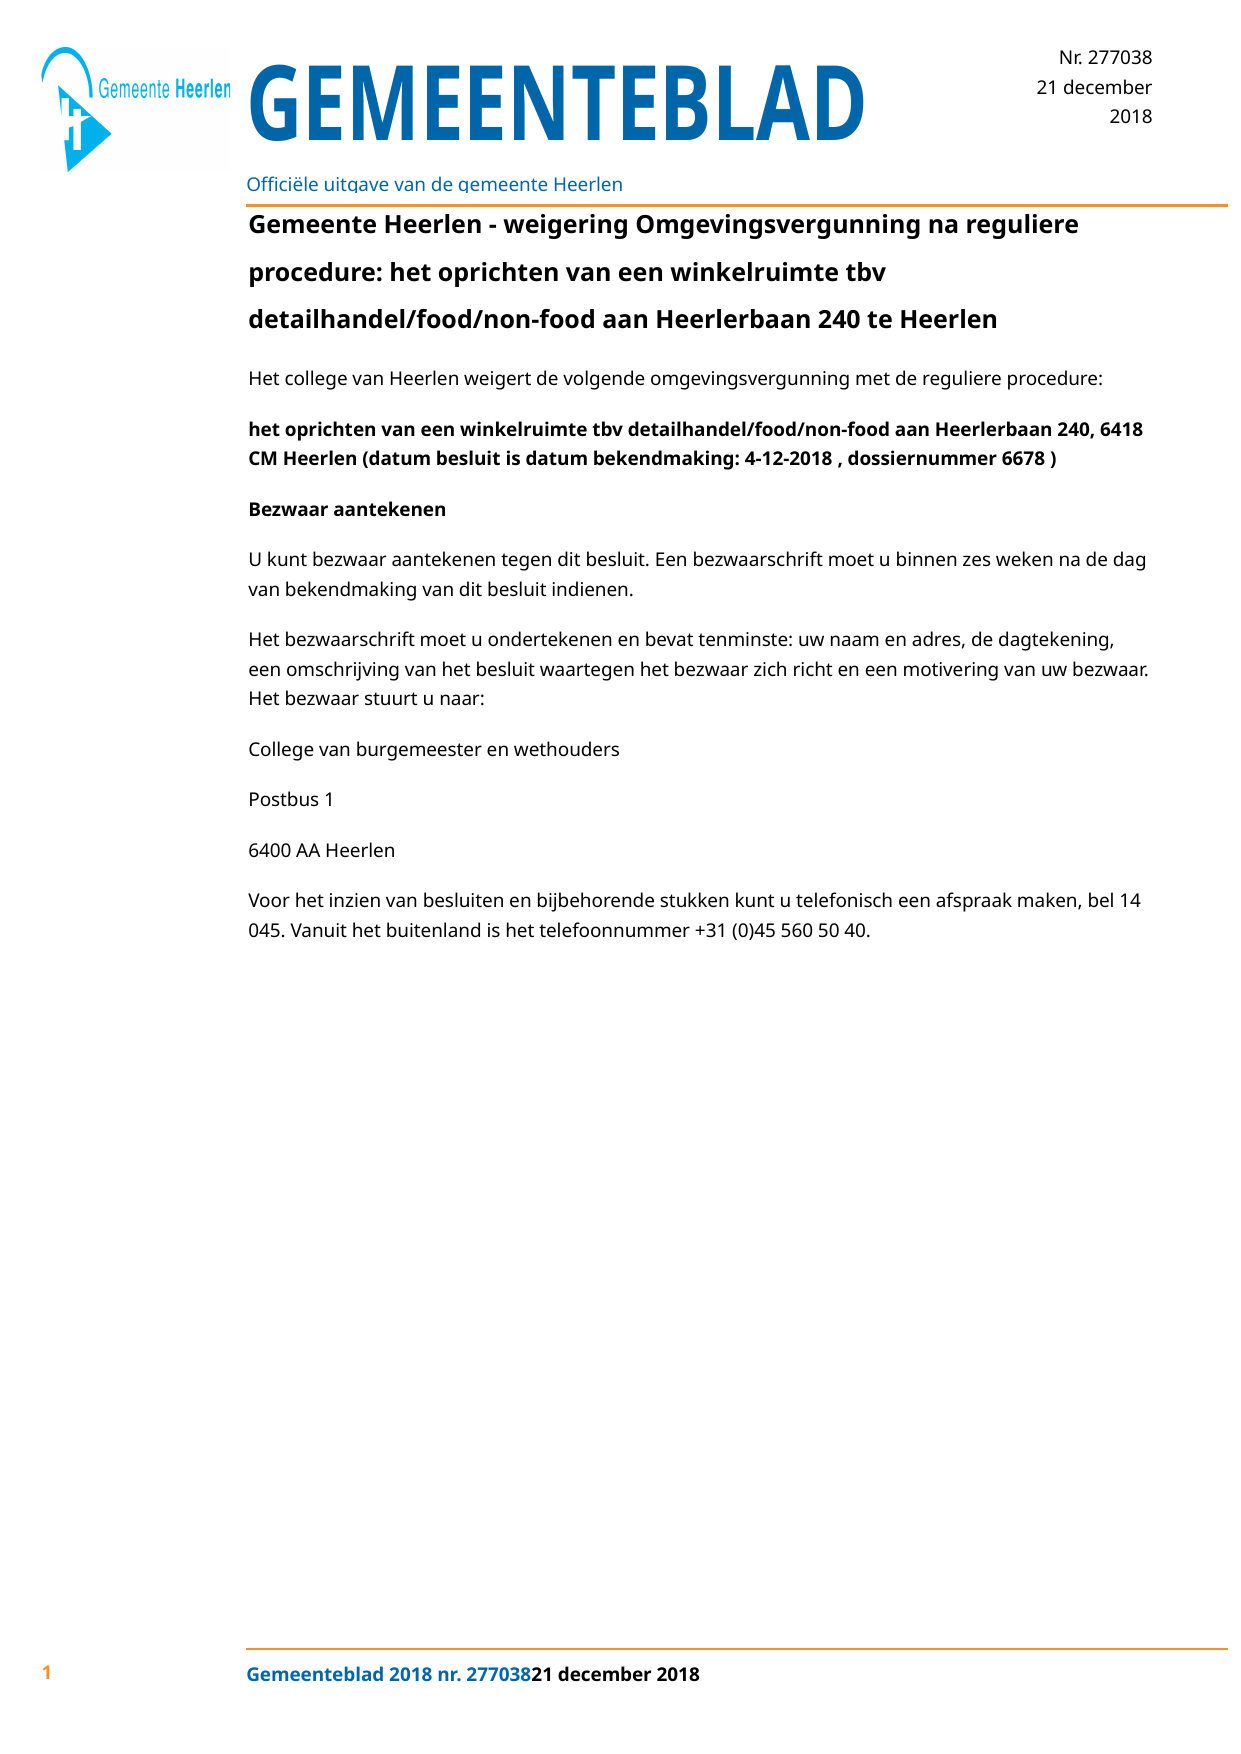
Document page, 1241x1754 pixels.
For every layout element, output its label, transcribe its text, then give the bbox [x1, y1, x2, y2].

picture [41, 47, 231, 172]
picture [41, 47, 58, 70]
text College van burgemeester en wethouders [248, 736, 1152, 762]
text Het college van Heerlen weigert de volgende omgevingsvergunning met de reguliere procedure: [248, 366, 1152, 391]
text U kunt bezwaar aantekenen tegen dit besluit. Een bezwaarschrift moet u binnen zes weken na de dag van bekendmaking van dit besluit indienen. [248, 546, 1152, 602]
text Gemeente Heerlen - weigering Omgevingsvergunning na reguliere procedure: het oprichten van een winkelruimte tbv detailhandel/food/non-food aan Heerlerbaan 240 te Heerlen [248, 207, 1152, 336]
text Het bezwaarschrift moet u ondertekenen en bevat tenminste: uw naam en adres, de dagtekening, een omschrijving van het besluit waartegen het bezwaar zich richt en een motivering van uw bezwaar. Het bezwaar stuurt u naar: [248, 626, 1152, 711]
text Postbus 1 [248, 786, 1152, 812]
text Voor het inzien van besluiten en bijbehorende stukken kunt u telefonisch een afspraak maken, bel 14 045. Vanuit het buitenland is het telefoonnummer +31 (0)45 560 50 40. [248, 887, 1152, 942]
text Bezwaar aantekenen [248, 496, 1152, 522]
text het oprichten van een winkelruimte tbv detailhandel/food/non-food aan Heerlerbaan 240, 6418 CM Heerlen (datum besluit is datum bekendmaking: 4-12-2018 , dossiernummer 6678 ) [248, 416, 1152, 471]
text 6400 AA Heerlen [248, 837, 1152, 862]
